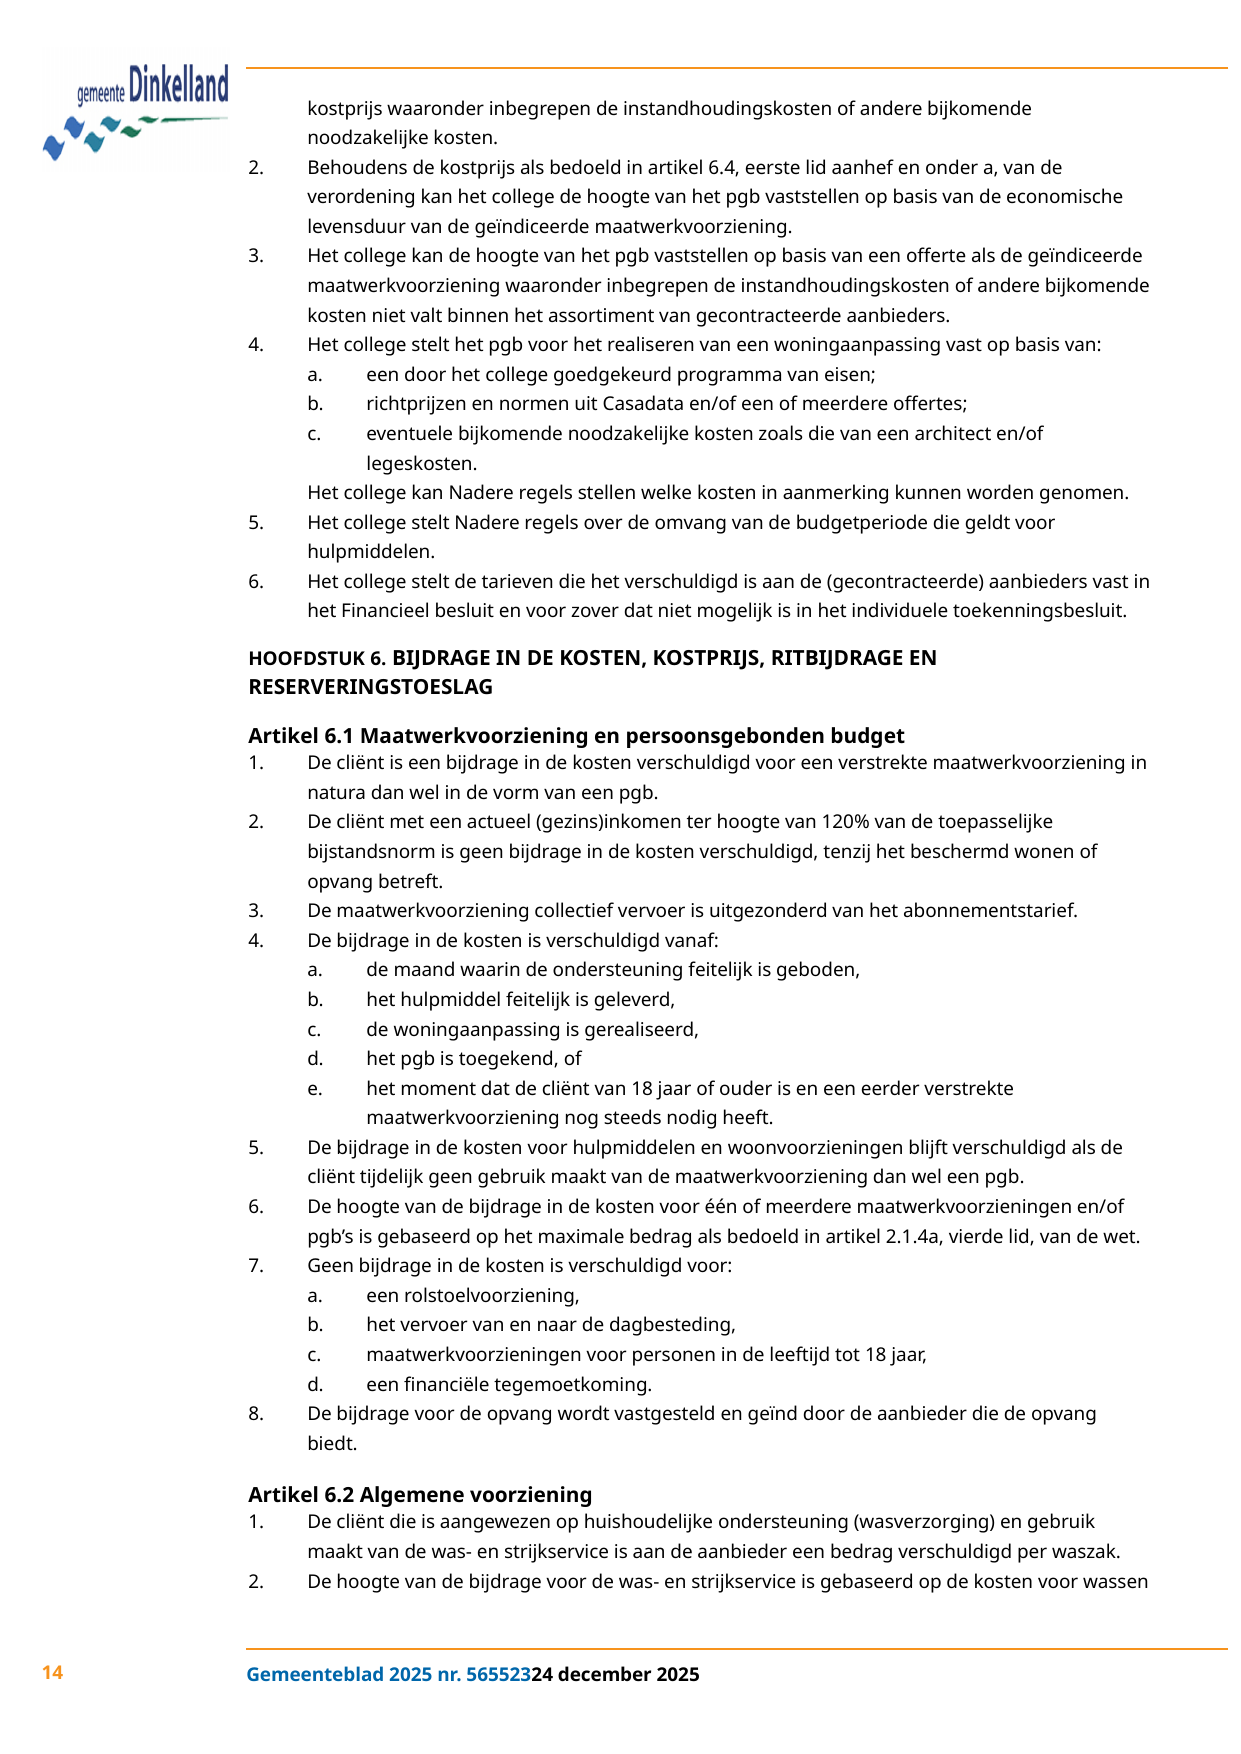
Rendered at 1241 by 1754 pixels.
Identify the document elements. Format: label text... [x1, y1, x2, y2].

list maatwerkvoorzieningen voor personen in de leeftijd tot 18 jaar, [307, 1341, 1152, 1367]
list De bijdrage voor de opvang wordt vastgesteld en geïnd door de aanbieder die de opvang biedt. [248, 1400, 1152, 1456]
list De cliënt die is aangewezen op huishoudelijke ondersteuning (wasverzorging) en gebruik maakt van de was- en strijkservice is aan de aanbieder een bedrag verschuldigd per waszak. [248, 1509, 1152, 1564]
list een door het college goedgekeurd programma van eisen; [307, 361, 1152, 387]
list De cliënt is een bijdrage in de kosten verschuldigd voor een verstrekte maatwerkvoorziening in natura dan wel in de vorm van een pgb. [248, 749, 1152, 805]
text HOOFDSTUK 6. BIJDRAGE IN DE KOSTEN, KOSTPRIJS, RITBIJDRAGE EN RESERVERINGSTOESLAG [248, 643, 1152, 700]
list De bijdrage in de kosten is verschuldigd vanaf: [248, 927, 1152, 953]
list De maatwerkvoorziening collectief vervoer is uitgezonderd van het abonnementstarief. [248, 897, 1152, 923]
list De hoogte van de bijdrage in de kosten voor één of meerdere maatwerkvoorzieningen en/of pgb’s is gebaseerd op het maximale bedrag als bedoeld in artikel 2.1.4a, vierde lid, van de wet. [248, 1193, 1152, 1248]
text Artikel 6.2 Algemene voorziening [248, 1480, 1152, 1509]
list het moment dat de cliënt van 18 jaar of ouder is en een eerder verstrekte maatwerkvoorziening nog steeds nodig heeft. [307, 1075, 1152, 1130]
list De hoogte van de bijdrage voor de was- en strijkservice is gebaseerd op de kosten voor wassen [248, 1568, 1152, 1594]
list Behoudens de kostprijs als bedoeld in artikel 6.4, eerste lid aanhef en onder a, van de verordening kan het college de hoogte van het pgb vaststellen op basis van de economische levensduur van de geïndiceerde maatwerkvoorziening. [248, 154, 1152, 239]
list de maand waarin de ondersteuning feitelijk is geboden, [307, 957, 1152, 982]
picture [41, 47, 231, 172]
list kostprijs waaronder inbegrepen de instandhoudingskosten of andere bijkomende noodzakelijke kosten. [248, 95, 1152, 150]
list het pgb is toegekend, of [307, 1045, 1152, 1071]
text Artikel 6.1 Maatwerkvoorziening en persoonsgebonden budget [248, 721, 1152, 749]
list de woningaanpassing is gerealiseerd, [307, 1016, 1152, 1041]
list Het college kan Nadere regels stellen welke kosten in aanmerking kunnen worden genomen. [248, 479, 1152, 505]
list Het college stelt Nadere regels over de omvang van de budgetperiode die geldt voor hulpmiddelen. [248, 509, 1152, 564]
list richtprijzen en normen uit Casadata en/of een of meerdere offertes; [307, 391, 1152, 416]
list het hulpmiddel feitelijk is geleverd, [307, 986, 1152, 1012]
list Het college stelt het pgb voor het realiseren van een woningaanpassing vast op basis van: [248, 331, 1152, 357]
list een rolstoelvoorziening, [307, 1282, 1152, 1308]
list het vervoer van en naar de dagbesteding, [307, 1312, 1152, 1337]
list De cliënt met een actueel (gezins)inkomen ter hoogte van 120% van de toepasselijke bijstandsnorm is geen bijdrage in de kosten verschuldigd, tenzij het beschermd wonen of opvang betreft. [248, 809, 1152, 893]
list Het college stelt de tarieven die het verschuldigd is aan de (gecontracteerde) aanbieders vast in het Financieel besluit en voor zover dat niet mogelijk is in het individuele toekenningsbesluit. [248, 568, 1152, 623]
list Het college kan de hoogte van het pgb vaststellen op basis van een offerte als de geïndiceerde maatwerkvoorziening waaronder inbegrepen de instandhoudingskosten of andere bijkomende kosten niet valt binnen het assortiment van gecontracteerde aanbieders. [248, 243, 1152, 328]
list De bijdrage in de kosten voor hulpmiddelen en woonvoorzieningen blijft verschuldigd als de cliënt tijdelijk geen gebruik maakt van de maatwerkvoorziening dan wel een pgb. [248, 1134, 1152, 1189]
list een financiële tegemoetkoming. [307, 1371, 1152, 1396]
list eventuele bijkomende noodzakelijke kosten zoals die van een architect en/of legeskosten. [307, 420, 1152, 476]
list Geen bijdrage in de kosten is verschuldigd voor: [248, 1252, 1152, 1278]
